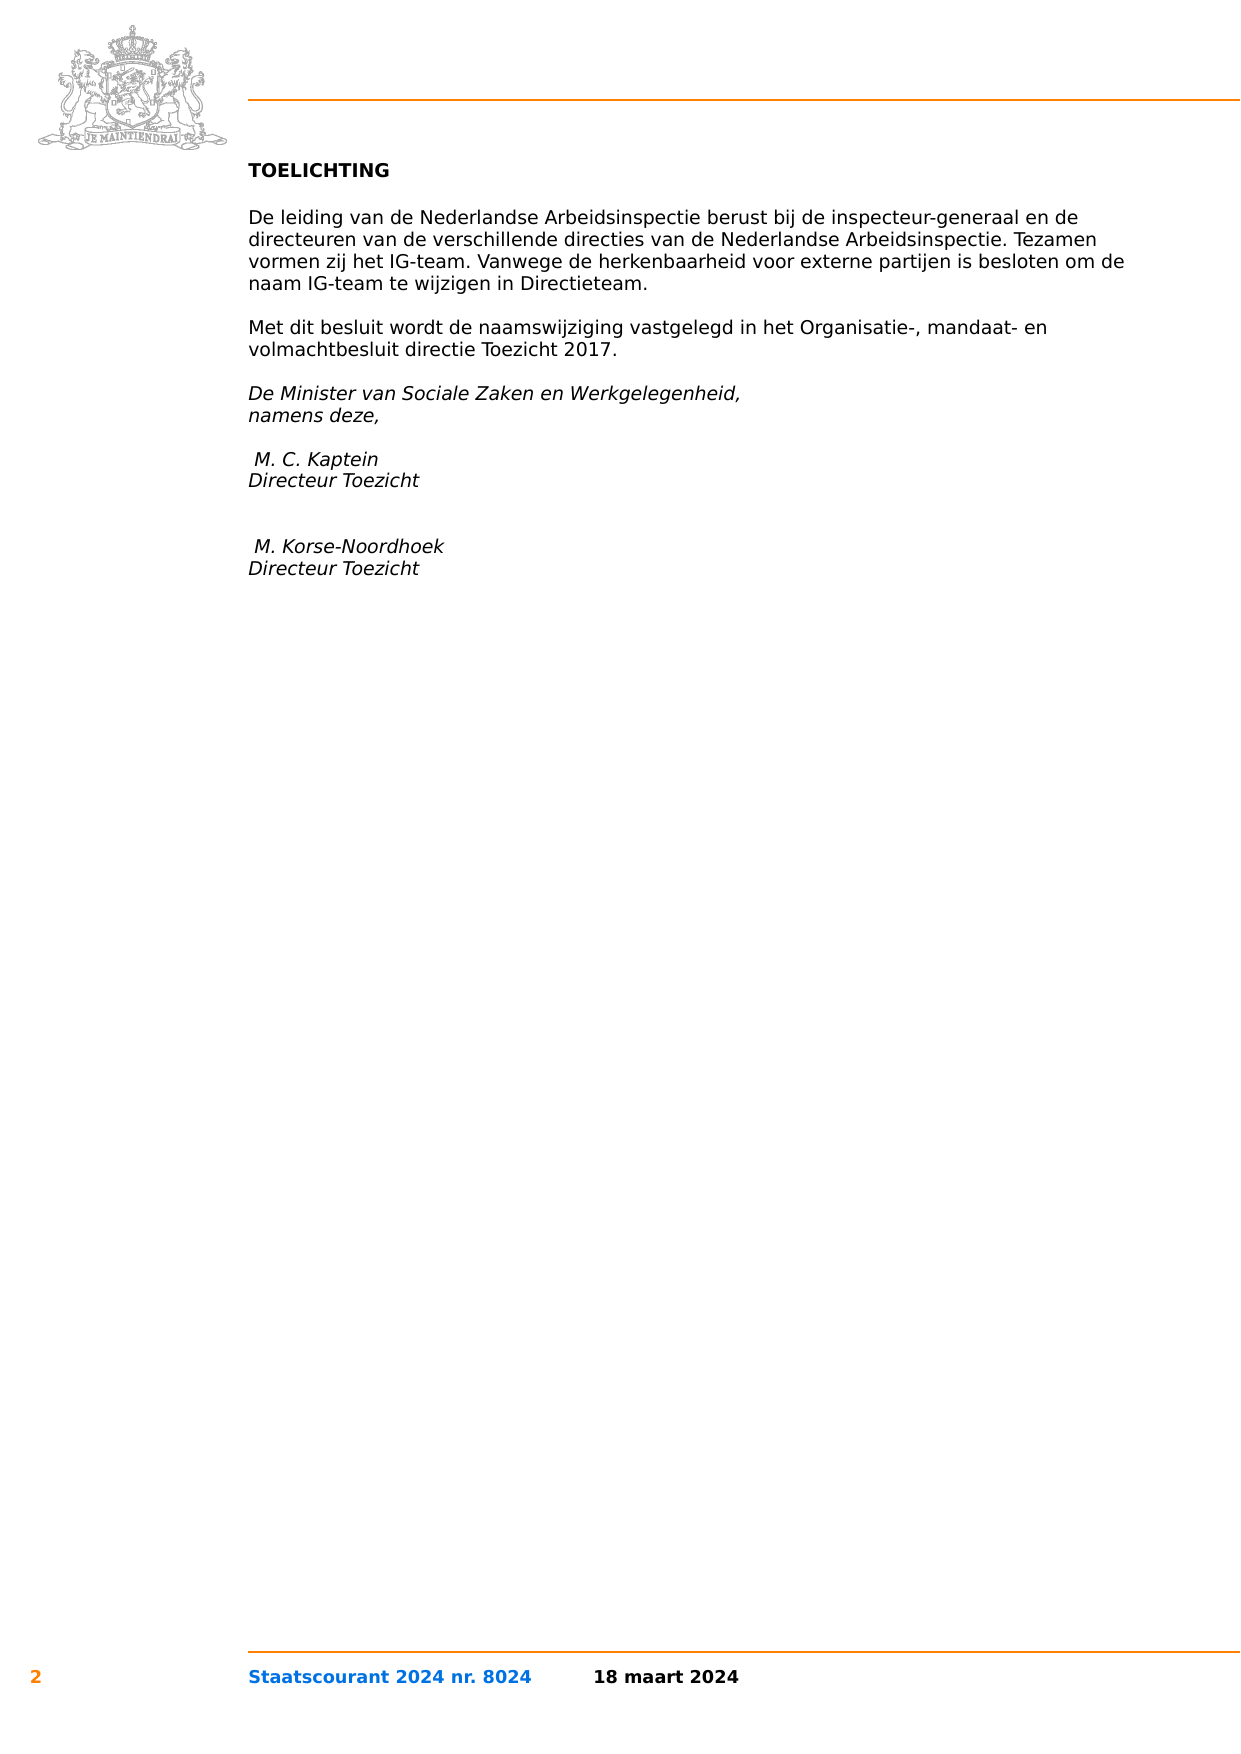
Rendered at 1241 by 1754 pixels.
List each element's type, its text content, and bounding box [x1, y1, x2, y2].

text De leiding van de Nederlandse Arbeidsinspectie berust bij de inspecteur-generaal en de directeuren van de verschillende directies van de Nederlandse Arbeidsinspectie. Tezamen vormen zij het IG-team. Vanwege de herkenbaarheid voor externe partijen is besloten om de naam IG-team te wijzigen in Directieteam. [248, 207, 1163, 295]
picture [38, 25, 227, 150]
text M. Korse-Noordhoek Directeur Toezicht [248, 514, 1163, 580]
subtitle TOELICHTING [248, 160, 1163, 182]
text Met dit besluit wordt de naamswijziging vastgelegd in het Organisatie-, mandaat- en volmachtbesluit directie Toezicht 2017. [248, 317, 1163, 361]
text De Minister van Sociale Zaken en Werkgelegenheid, namens deze, M. C. Kaptein Directeur Toezicht [248, 382, 1163, 492]
